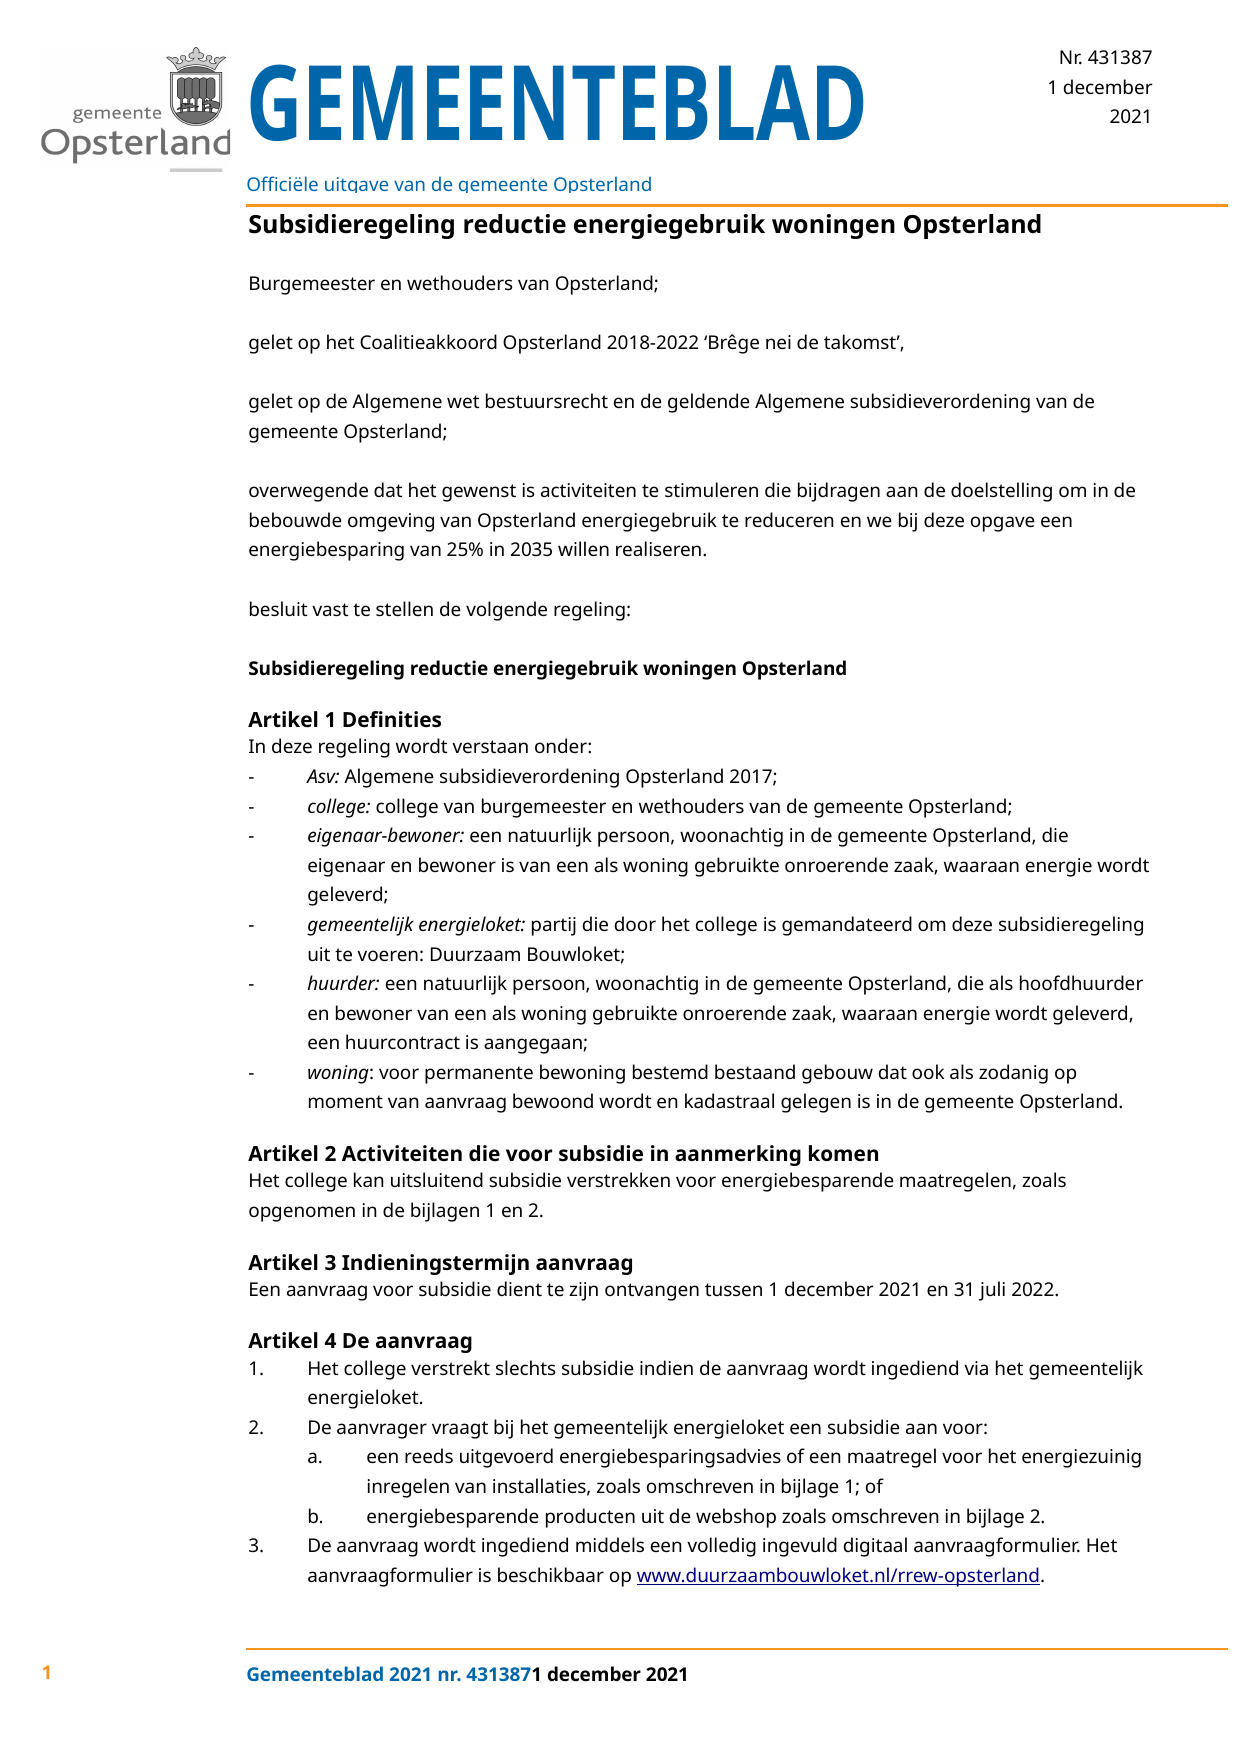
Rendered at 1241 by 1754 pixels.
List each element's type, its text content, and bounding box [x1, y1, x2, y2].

text In deze regeling wordt verstaan onder: [248, 734, 1152, 759]
list De aanvraag wordt ingediend middels een volledig ingevuld digitaal aanvraagformulier. Het aanvraagformulier is beschikbaar op www.duurzaambouwloket.nl/rrew-opsterland. [248, 1532, 1152, 1588]
list woning: voor permanente bewoning bestemd bestaand gebouw dat ook als zodanig op moment van aanvraag bewoond wordt en kadastraal gelegen is in de gemeente Opsterland. [248, 1059, 1152, 1114]
list gemeentelijk energieloket: partij die door het college is gemandateerd om deze subsidieregeling uit te voeren: Duurzaam Bouwloket; [248, 911, 1152, 967]
text Subsidieregeling reductie energiegebruik woningen Opsterland [248, 655, 1152, 681]
text Artikel 4 De aanvraag [248, 1326, 1152, 1355]
text Burgemeester en wethouders van Opsterland; [248, 270, 1152, 296]
list een reeds uitgevoerd energiebesparingsadvies of een maatregel voor het energiezuinig inregelen van installaties, zoals omschreven in bijlage 1; of [307, 1444, 1152, 1499]
text Een aanvraag voor subsidie dient te zijn ontvangen tussen 1 december 2021 en 31 juli 2022. [248, 1276, 1152, 1302]
picture [41, 47, 231, 172]
list Het college verstrekt slechts subsidie indien de aanvraag wordt ingediend via het gemeentelijk energieloket. [248, 1355, 1152, 1410]
list energiebesparende producten uit de webshop zoals omschreven in bijlage 2. [307, 1503, 1152, 1528]
text Artikel 3 Indieningstermijn aanvraag [248, 1248, 1152, 1276]
text Artikel 2 Activiteiten die voor subsidie in aanmerking komen [248, 1139, 1152, 1168]
list huurder: een natuurlijk persoon, woonachtig in de gemeente Opsterland, die als hoofdhuurder en bewoner van een als woning gebruikte onroerende zaak, waaraan energie wordt geleverd, een huurcontract is aangegaan; [248, 970, 1152, 1055]
text Subsidieregeling reductie energiegebruik woningen Opsterland [248, 207, 1152, 241]
text Het college kan uitsluitend subsidie verstrekken voor energiebesparende maatregelen, zoals opgenomen in de bijlagen 1 en 2. [248, 1168, 1152, 1223]
list college: college van burgemeester en wethouders van de gemeente Opsterland; [248, 793, 1152, 819]
text besluit vast te stellen de volgende regeling: [248, 596, 1152, 621]
list Asv: Algemene subsidieverordening Opsterland 2017; [248, 763, 1152, 789]
list eigenaar-bewoner: een natuurlijk persoon, woonachtig in de gemeente Opsterland, die eigenaar en bewoner is van een als woning gebruikte onroerende zaak, waaraan energie wordt geleverd; [248, 822, 1152, 907]
text overwegende dat het gewenst is activiteiten te stimuleren die bijdragen aan de doelstelling om in de bebouwde omgeving van Opsterland energiegebruik te reduceren en we bij deze opgave een energiebesparing van 25% in 2035 willen realiseren. [248, 477, 1152, 562]
text gelet op de Algemene wet bestuursrecht en de geldende Algemene subsidieverordening van de gemeente Opsterland; [248, 389, 1152, 444]
text gelet op het Coalitieakkoord Opsterland 2018-2022 ‘Brêge nei de takomst’, [248, 329, 1152, 355]
list De aanvrager vraagt bij het gemeentelijk energieloket een subsidie aan voor: [248, 1414, 1152, 1440]
text Artikel 1 Definities [248, 705, 1152, 734]
